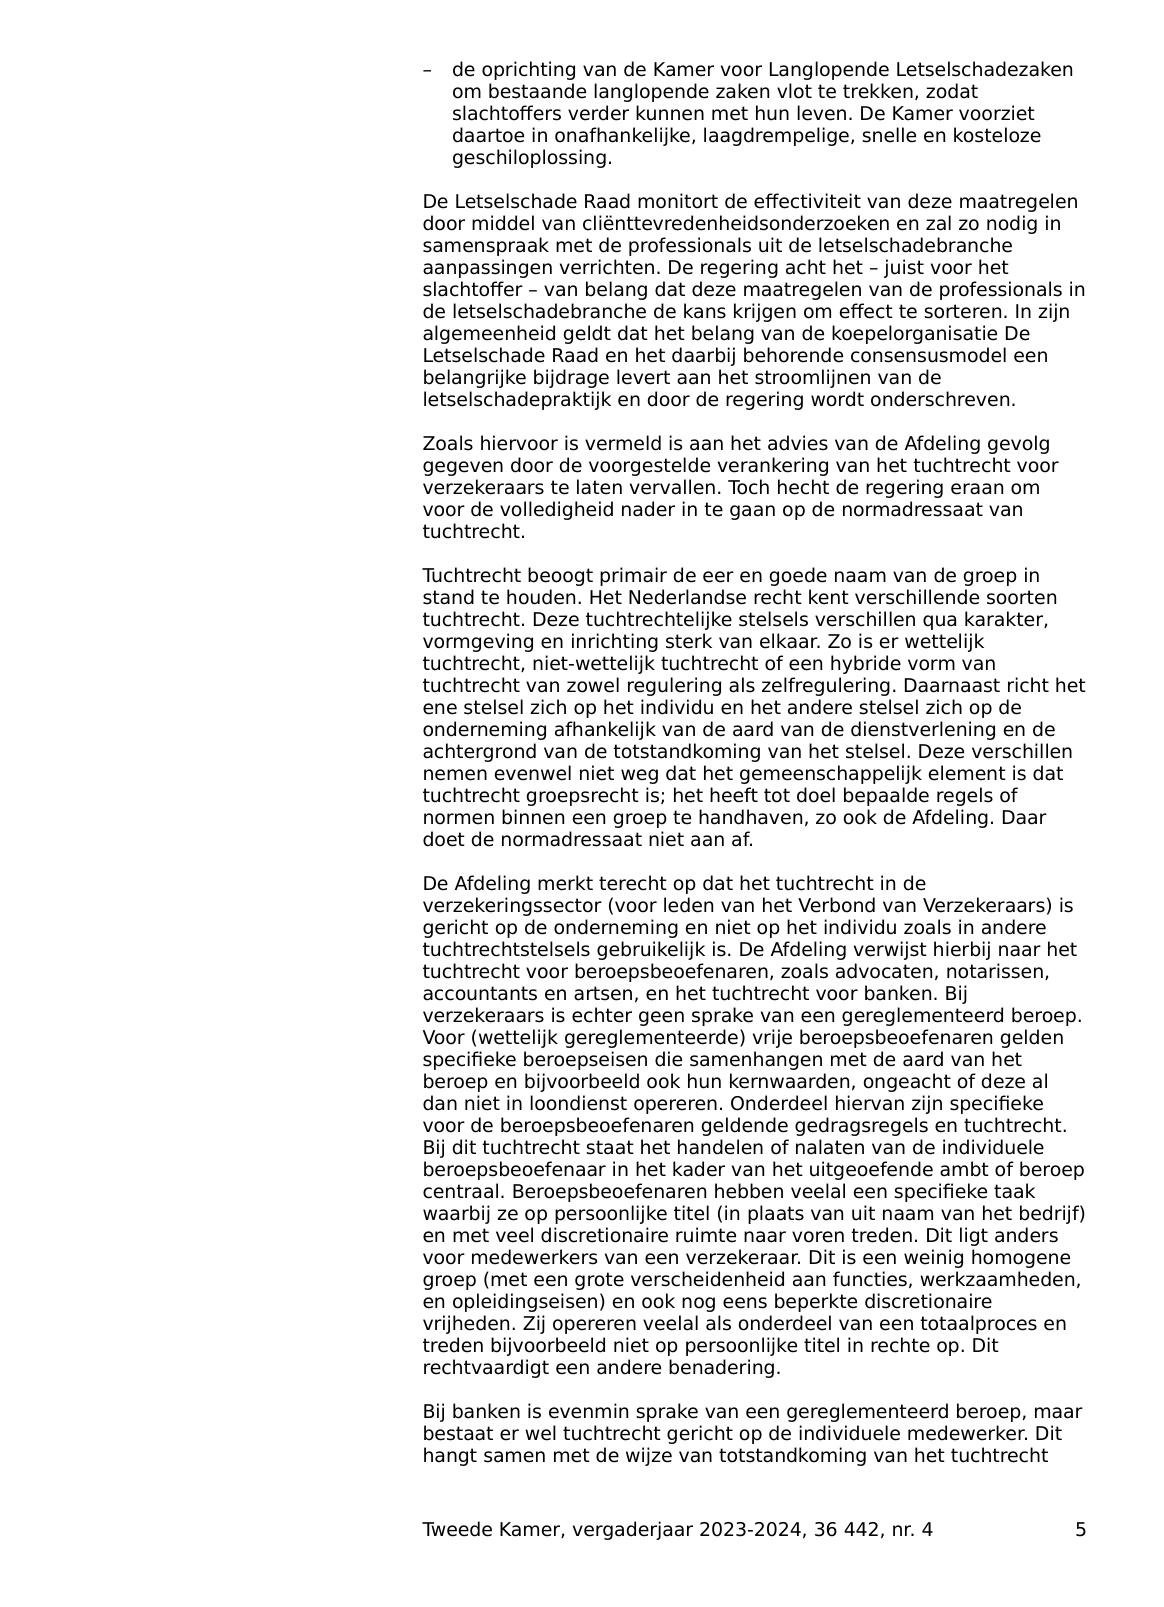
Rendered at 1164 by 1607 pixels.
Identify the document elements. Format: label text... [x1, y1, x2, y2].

text – de oprichting van de Kamer voor Langlopende Letselschadezaken om bestaande langlopende zaken vlot te trekken, zodat slachtoffers verder kunnen met hun leven. De Kamer voorziet daartoe in onafhankelijke, laagdrempelige, snelle en kosteloze geschiloplossing. [422, 59, 1087, 169]
text De Afdeling merkt terecht op dat het tuchtrecht in de verzekeringssector (voor leden van het Verbond van Verzekeraars) is gericht op de onderneming en niet op het individu zoals in andere tuchtrechtstelsels gebruikelijk is. De Afdeling verwijst hierbij naar het tuchtrecht voor beroepsbeoefenaren, zoals advocaten, notarissen, accountants en artsen, en het tuchtrecht voor banken. Bij verzekeraars is echter geen sprake van een gereglementeerd beroep. Voor (wettelijk gereglementeerde) vrije beroepsbeoefenaren gelden specifieke beroepseisen die samenhangen met de aard van het beroep en bijvoorbeeld ook hun kernwaarden, ongeacht of deze al dan niet in loondienst opereren. Onderdeel hiervan zijn specifieke voor de beroepsbeoefenaren geldende gedragsregels en tuchtrecht. Bij dit tuchtrecht staat het handelen of nalaten van de individuele beroepsbeoefenaar in het kader van het uitgeoefende ambt of beroep centraal. Beroepsbeoefenaren hebben veelal een specifieke taak waarbij ze op persoonlijke titel (in plaats van uit naam van het bedrijf) en met veel discretionaire ruimte naar voren treden. Dit ligt anders voor medewerkers van een verzekeraar. Dit is een weinig homogene groep (met een grote verscheidenheid aan functies, werkzaamheden, en opleidingseisen) en ook nog eens beperkte discretionaire vrijheden. Zij opereren veelal als onderdeel van een totaalproces en treden bijvoorbeeld niet op persoonlijke titel in rechte op. Dit rechtvaardigt een andere benadering. [422, 873, 1087, 1379]
text De Letselschade Raad monitort de effectiviteit van deze maatregelen door middel van cliënttevredenheidsonderzoeken en zal zo nodig in samenspraak met de professionals uit de letselschadebranche aanpassingen verrichten. De regering acht het – juist voor het slachtoffer – van belang dat deze maatregelen van de professionals in de letselschadebranche de kans krijgen om effect te sorteren. In zijn algemeenheid geldt dat het belang van de koepelorganisatie De Letselschade Raad en het daarbij behorende consensusmodel een belangrijke bijdrage levert aan het stroomlijnen van de letselschadepraktijk en door de regering wordt onderschreven. [422, 191, 1087, 411]
text Tuchtrecht beoogt primair de eer en goede naam van de groep in stand te houden. Het Nederlandse recht kent verschillende soorten tuchtrecht. Deze tuchtrechtelijke stelsels verschillen qua karakter, vormgeving en inrichting sterk van elkaar. Zo is er wettelijk tuchtrecht, niet-wettelijk tuchtrecht of een hybride vorm van tuchtrecht van zowel regulering als zelfregulering. Daarnaast richt het ene stelsel zich op het individu en het andere stelsel zich op de onderneming afhankelijk van de aard van de dienstverlening en de achtergrond van de totstandkoming van het stelsel. Deze verschillen nemen evenwel niet weg dat het gemeenschappelijk element is dat tuchtrecht groepsrecht is; het heeft tot doel bepaalde regels of normen binnen een groep te handhaven, zo ook de Afdeling. Daar doet de normadressaat niet aan af. [422, 565, 1087, 851]
text Zoals hiervoor is vermeld is aan het advies van de Afdeling gevolg gegeven door de voorgestelde verankering van het tuchtrecht voor verzekeraars te laten vervallen. Toch hecht de regering eraan om voor de volledigheid nader in te gaan op de normadressaat van tuchtrecht. [422, 433, 1087, 543]
text Bij banken is evenmin sprake van een gereglementeerd beroep, maar bestaat er wel tuchtrecht gericht op de individuele medewerker. Dit hangt samen met de wijze van totstandkoming van het tuchtrecht [422, 1401, 1087, 1467]
